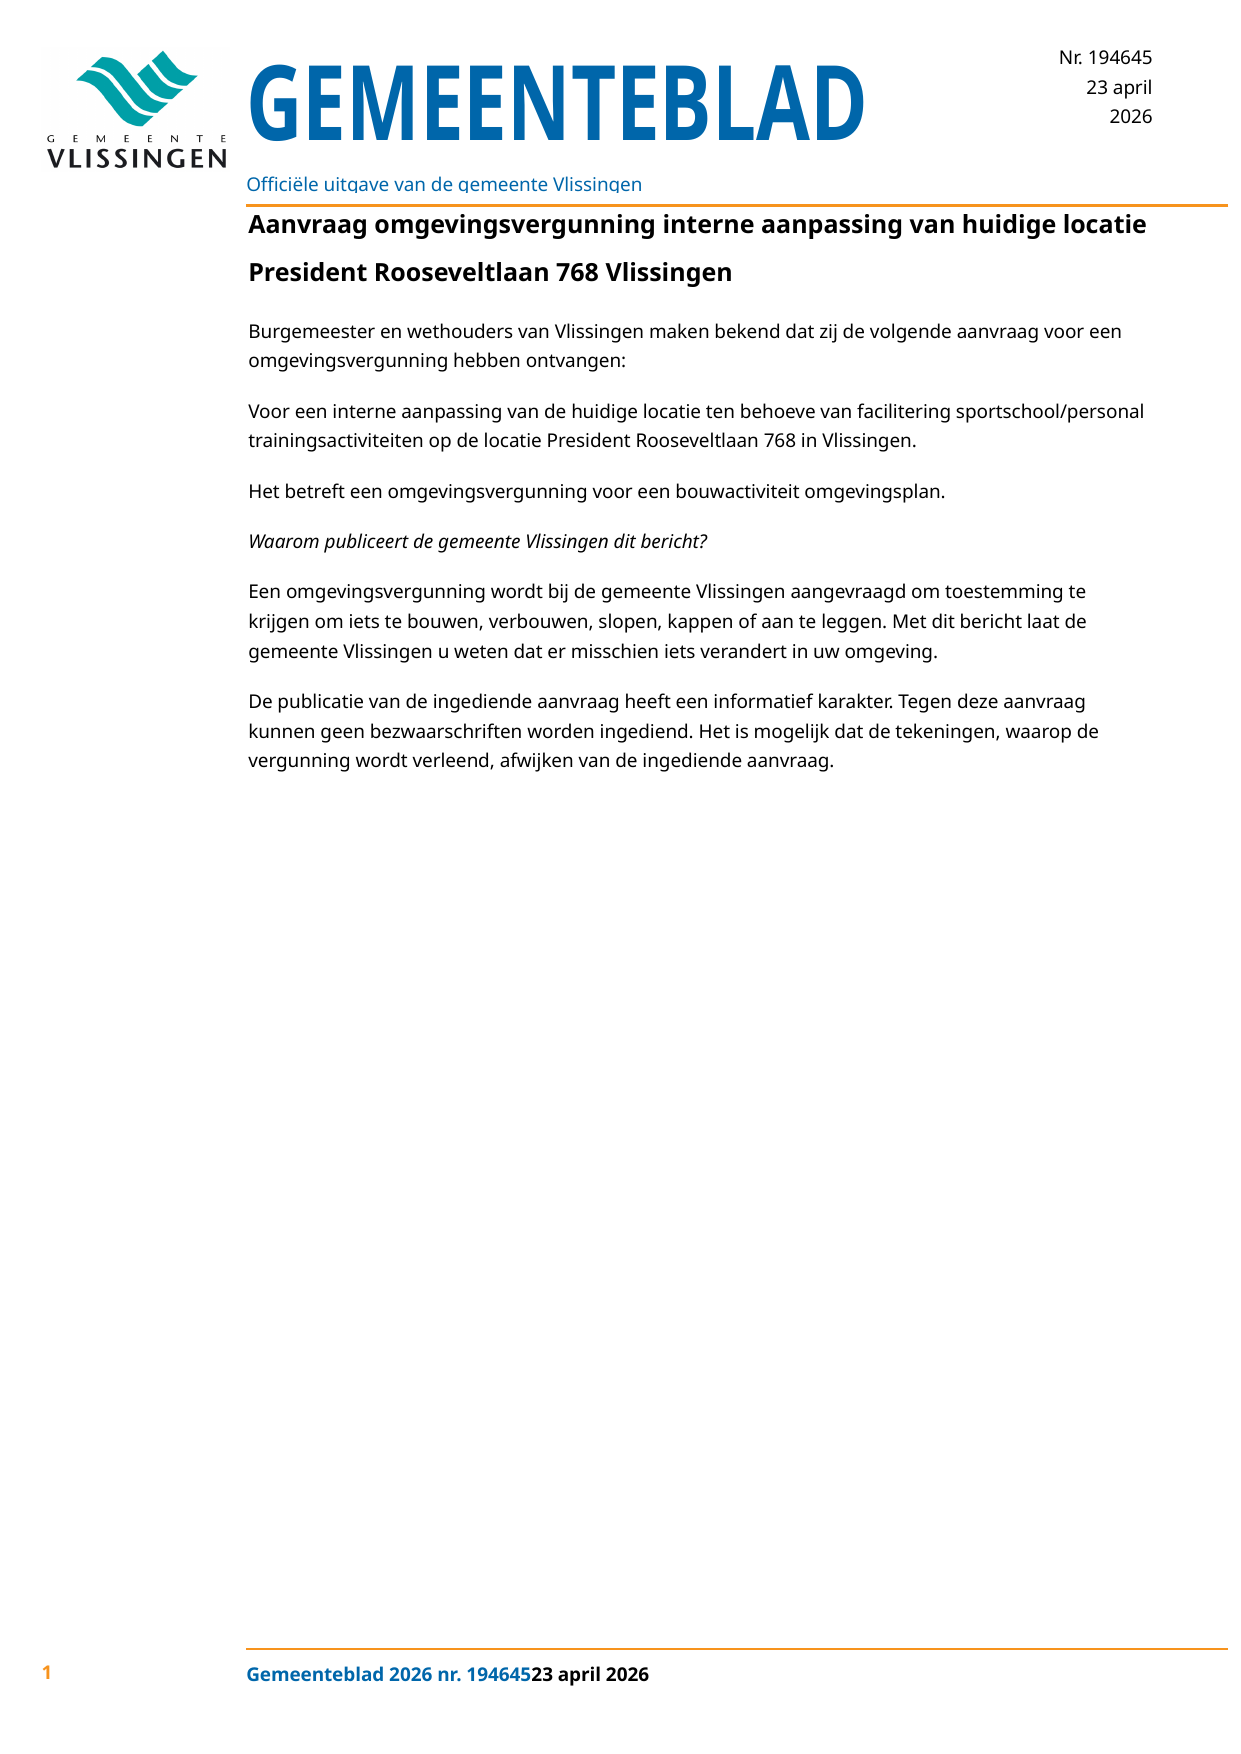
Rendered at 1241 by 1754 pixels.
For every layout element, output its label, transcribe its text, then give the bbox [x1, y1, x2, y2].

text Aanvraag omgevingsvergunning interne aanpassing van huidige locatie President Rooseveltlaan 768 Vlissingen [248, 207, 1152, 288]
text Het betreft een omgevingsvergunning voor een bouwactiviteit omgevingsplan. [248, 478, 1152, 504]
text De publicatie van de ingediende aanvraag heeft een informatief karakter. Tegen deze aanvraag kunnen geen bezwaarschriften worden ingediend. Het is mogelijk dat de tekeningen, waarop de vergunning wordt verleend, afwijken van de ingediende aanvraag. [248, 688, 1152, 773]
text Voor een interne aanpassing van de huidige locatie ten behoeve van facilitering sportschool/personal trainingsactiviteiten op de locatie President Rooseveltlaan 768 in Vlissingen. [248, 398, 1152, 453]
text Een omgevingsvergunning wordt bij de gemeente Vlissingen aangevraagd om toestemming te krijgen om iets te bouwen, verbouwen, slopen, kappen of aan te leggen. Met dit bericht laat de gemeente Vlissingen u weten dat er misschien iets verandert in uw omgeving. [248, 579, 1152, 664]
picture [41, 47, 231, 172]
text Waarom publiceert de gemeente Vlissingen dit bericht? [248, 528, 1152, 554]
text Burgemeester en wethouders van Vlissingen maken bekend dat zij de volgende aanvraag voor een omgevingsvergunning hebben ontvangen: [248, 318, 1152, 373]
